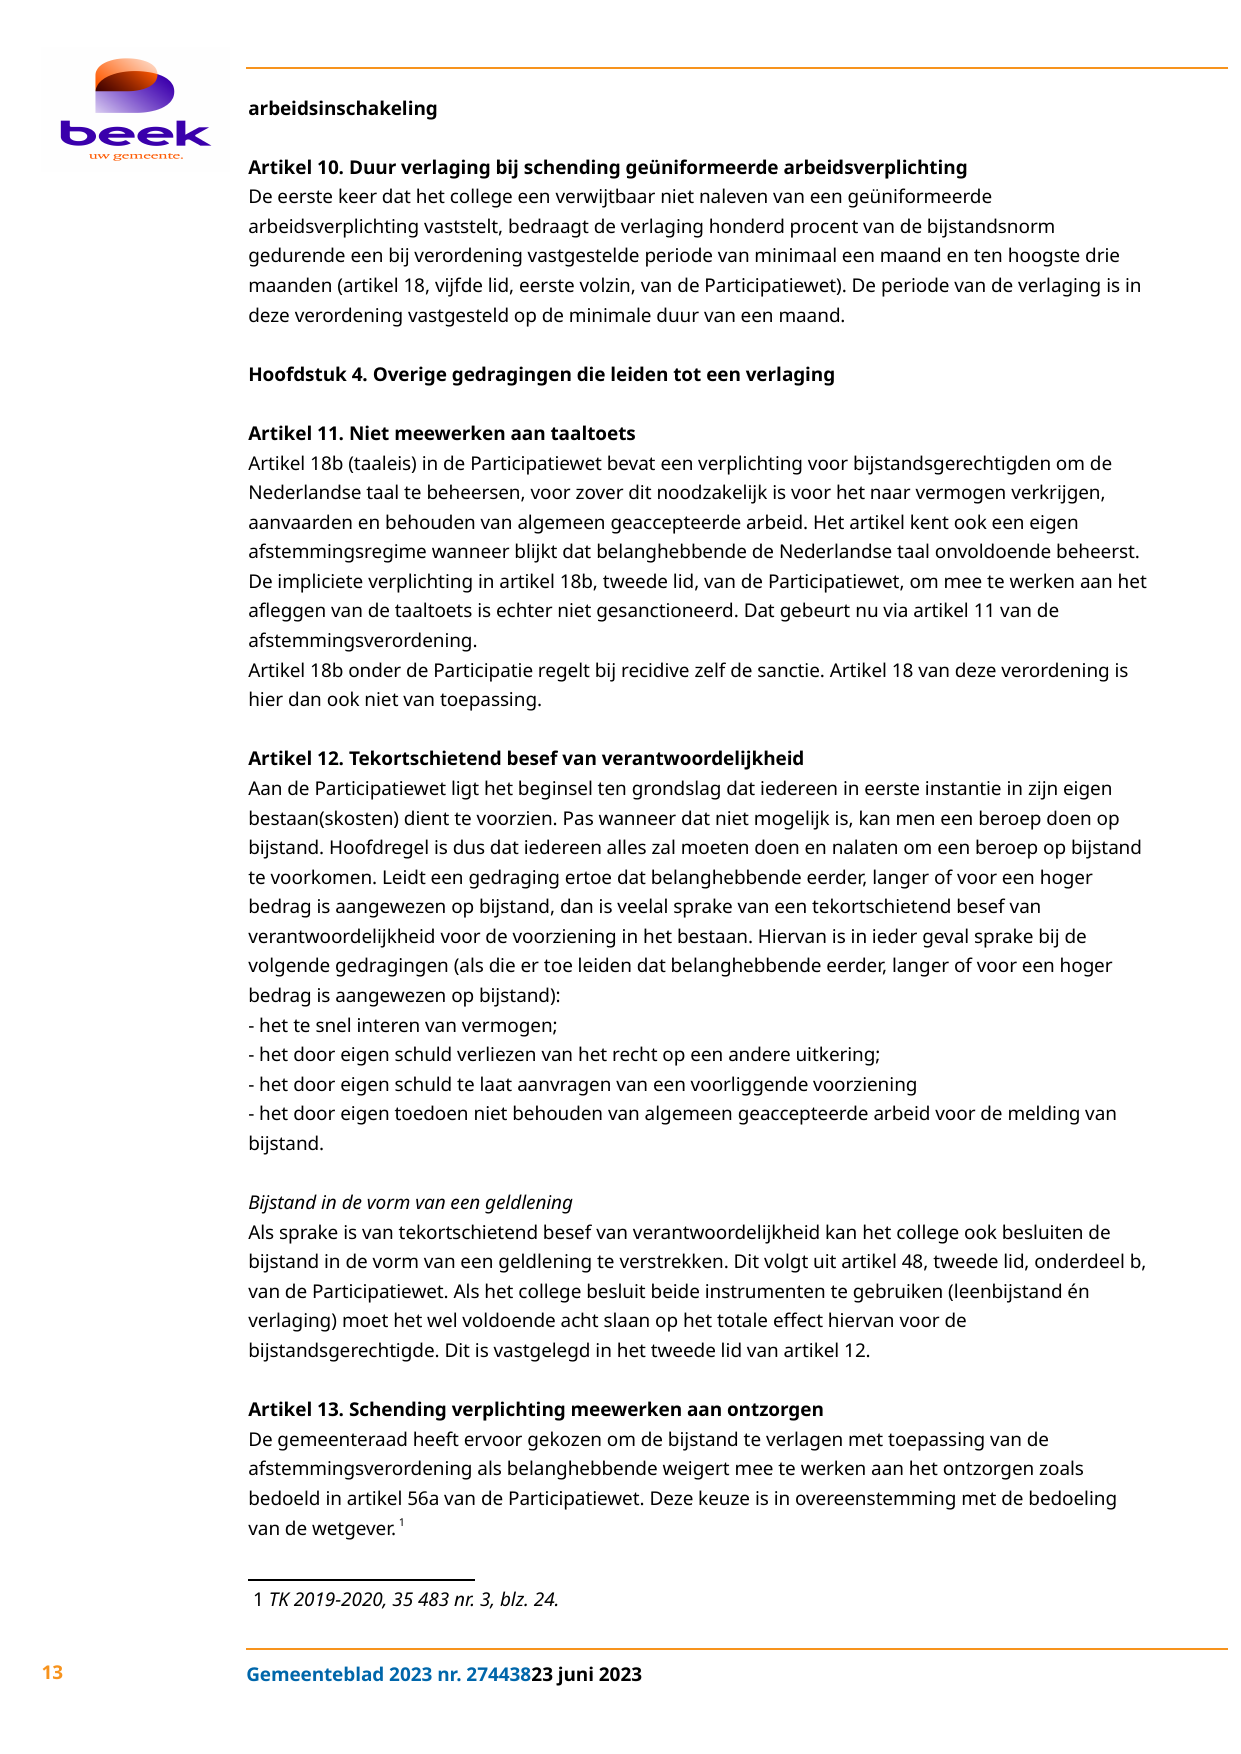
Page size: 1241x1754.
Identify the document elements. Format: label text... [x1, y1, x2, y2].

picture [41, 47, 231, 172]
text Hoofdstuk 4. Overige gedragingen die leiden tot een verlaging [248, 361, 1152, 387]
text Artikel 18b (taaleis) in de Participatiewet bevat een verplichting voor bijstandsgerechtigden om de Nederlandse taal te beheersen, voor zover dit noodzakelijk is voor het naar vermogen verkrijgen, aanvaarden en behouden van algemeen geaccepteerde arbeid. Het artikel kent ook een eigen afstemmingsregime wanneer blijkt dat belanghebbende de Nederlandse taal onvoldoende beheerst. De impliciete verplichting in artikel 18b, tweede lid, van de Participatiewet, om mee te werken aan het afleggen van de taaltoets is echter niet gesanctioneerd. Dat gebeurt nu via artikel 11 van de afstemmingsverordening. [248, 450, 1152, 653]
text Aan de Participatiewet ligt het beginsel ten grondslag dat iedereen in eerste instantie in zijn eigen bestaan(skosten) dient te voorzien. Pas wanneer dat niet mogelijk is, kan men een beroep doen op bijstand. Hoofdregel is dus dat iedereen alles zal moeten doen en nalaten om een beroep op bijstand te voorkomen. Leidt een gedraging ertoe dat belanghebbende eerder, langer of voor een hoger bedrag is aangewezen op bijstand, dan is veelal sprake van een tekortschietend besef van verantwoordelijkheid voor de voorziening in het bestaan. Hiervan is in ieder geval sprake bij de volgende gedragingen (als die er toe leiden dat belanghebbende eerder, langer of voor een hoger bedrag is aangewezen op bijstand): [248, 775, 1152, 1008]
text - het door eigen schuld te laat aanvragen van een voorliggende voorziening [248, 1071, 1152, 1097]
text Artikel 11. Niet meewerken aan taaltoets [248, 420, 1152, 446]
text - het door eigen schuld verliezen van het recht op een andere uitkering; [248, 1041, 1152, 1067]
text - het te snel interen van vermogen; [248, 1012, 1152, 1038]
text Artikel 10. Duur verlaging bij schending geüniformeerde arbeidsverplichting [248, 154, 1152, 180]
text arbeidsinschakeling [248, 95, 1152, 121]
text Artikel 12. Tekortschietend besef van verantwoordelijkheid [248, 746, 1152, 771]
text De eerste keer dat het college een verwijtbaar niet naleven van een geüniformeerde arbeidsverplichting vaststelt, bedraagt de verlaging honderd procent van de bijstandsnorm gedurende een bij verordening vastgestelde periode van minimaal een maand en ten hoogste drie maanden (artikel 18, vijfde lid, eerste volzin, van de Participatiewet). De periode van de verlaging is in deze verordening vastgesteld op de minimale duur van een maand. [248, 183, 1152, 328]
text Artikel 18b onder de Participatie regelt bij recidive zelf de sanctie. Artikel 18 van deze verordening is hier dan ook niet van toepassing. [248, 657, 1152, 712]
text - het door eigen toedoen niet behouden van algemeen geaccepteerde arbeid voor de melding van bijstand. [248, 1101, 1152, 1156]
text Artikel 13. Schending verplichting meewerken aan ontzorgen [248, 1396, 1152, 1422]
text De gemeenteraad heeft ervoor gekozen om de bijstand te verlagen met toepassing van de afstemmingsverordening als belanghebbende weigert mee te werken aan het ontzorgen zoals bedoeld in artikel 56a van de Participatiewet. Deze keuze is in overeenstemming met de bedoeling van de wetgever. [248, 1426, 1152, 1541]
text TK 2019-2020, 35 483 nr. 3, blz. 24. [248, 1586, 1152, 1612]
text Bijstand in de vorm van een geldlening [248, 1189, 1152, 1215]
text Als sprake is van tekortschietend besef van verantwoordelijkheid kan het college ook besluiten de bijstand in de vorm van een geldlening te verstrekken. Dit volgt uit artikel 48, tweede lid, onderdeel b, van de Participatiewet. Als het college besluit beide instrumenten te gebruiken (leenbijstand én verlaging) moet het wel voldoende acht slaan op het totale effect hiervan voor de bijstandsgerechtigde. Dit is vastgelegd in het tweede lid van artikel 12. [248, 1219, 1152, 1363]
